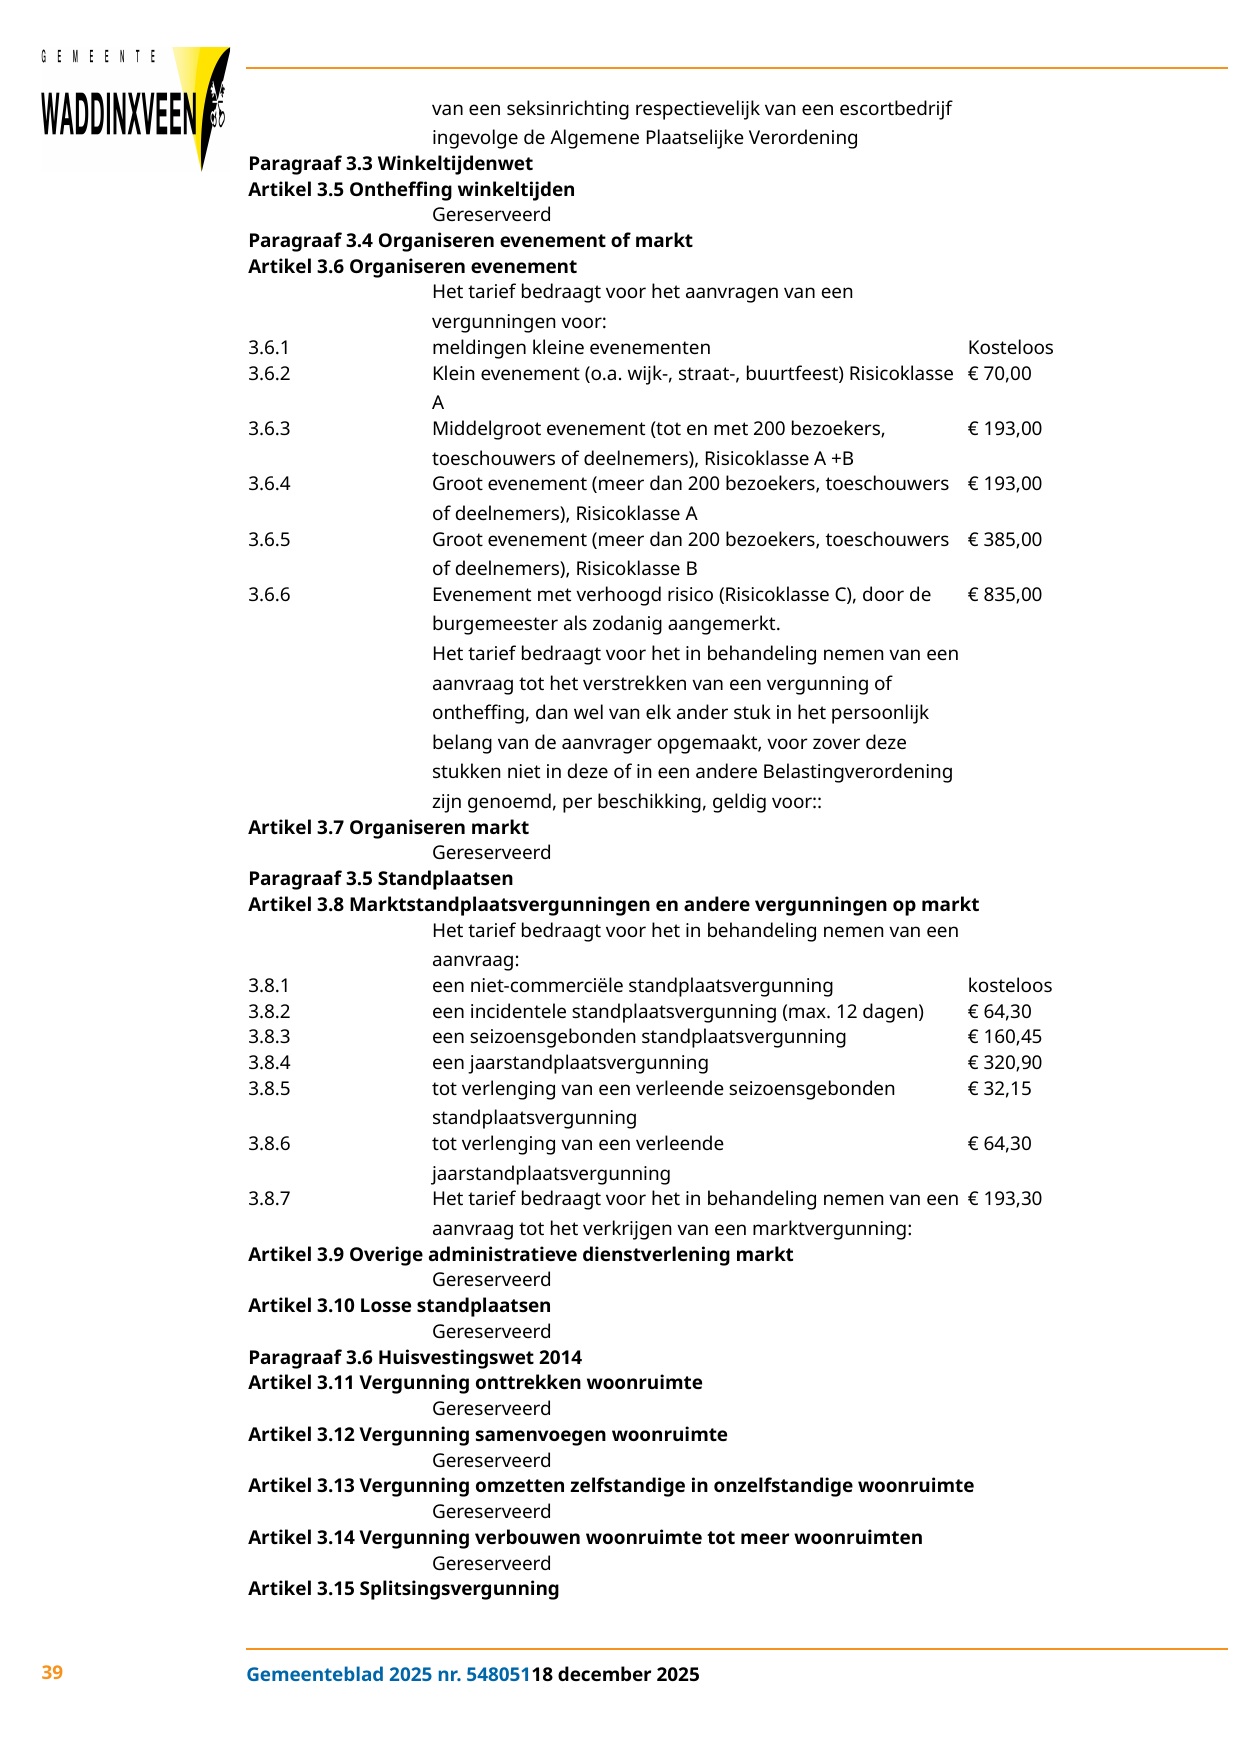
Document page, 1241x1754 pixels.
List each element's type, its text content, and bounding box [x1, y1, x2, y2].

table_cell [248, 840, 432, 865]
table_cell [968, 1318, 1152, 1344]
table_cell Gereserveerd [432, 1318, 968, 1344]
table_cell Gereserveerd [432, 1267, 968, 1292]
table_cell [248, 1447, 432, 1472]
table_cell [248, 202, 432, 227]
table_cell tot verlenging van een verleende seizoensgebonden standplaatsvergunning [432, 1075, 968, 1130]
table_cell Artikel 3.7 Organiseren markt [248, 814, 1152, 839]
table_cell meldingen kleine evenementen [432, 334, 968, 360]
table_cell [968, 202, 1152, 227]
table_cell Paragraaf 3.6 Huisvestingswet 2014 [248, 1344, 1152, 1369]
table_cell [248, 1550, 432, 1575]
table_cell Kosteloos [968, 334, 1152, 360]
table_cell [248, 1267, 432, 1292]
table_cell [248, 1395, 432, 1421]
table_cell [248, 95, 432, 150]
table_cell Gereserveerd [432, 1550, 968, 1575]
table_cell [968, 279, 1152, 334]
table_cell 3.6.5 [248, 526, 432, 581]
table_cell € 64,30 [968, 998, 1152, 1023]
table_cell Het tarief bedraagt voor het in behandeling nemen van een aanvraag tot het verkrijgen van een marktvergunning: [432, 1186, 968, 1241]
table_cell 3.8.7 [248, 1186, 432, 1241]
table_cell een incidentele standplaatsvergunning (max. 12 dagen) [432, 998, 968, 1023]
table_cell Gereserveerd [432, 840, 968, 865]
table_cell Groot evenement (meer dan 200 bezoekers, toeschouwers of deelnemers), Risicoklasse B [432, 526, 968, 581]
table_cell € 320,90 [968, 1049, 1152, 1075]
table_cell Artikel 3.15 Splitsingsvergunning [248, 1575, 1152, 1601]
table_cell Artikel 3.6 Organiseren evenement [248, 253, 1152, 279]
table_cell Artikel 3.9 Overige administratieve dienstverlening markt [248, 1241, 1152, 1267]
table_cell 3.6.6 [248, 581, 432, 814]
table_cell Gereserveerd [432, 202, 968, 227]
table_cell [248, 1498, 432, 1524]
table_cell € 193,00 [968, 470, 1152, 526]
table_cell € 835,00 [968, 581, 1152, 814]
table_cell Het tarief bedraagt voor het aanvragen van een vergunningen voor: [432, 279, 968, 334]
table_cell Artikel 3.12 Vergunning samenvoegen woonruimte [248, 1421, 1152, 1447]
table_cell [968, 1267, 1152, 1292]
table_cell een jaarstandplaatsvergunning [432, 1049, 968, 1075]
table_cell 3.8.4 [248, 1049, 432, 1075]
table_cell [968, 1498, 1152, 1524]
table_cell 3.8.6 [248, 1130, 432, 1186]
table_cell Gereserveerd [432, 1395, 968, 1421]
table_cell Artikel 3.14 Vergunning verbouwen woonruimte tot meer woonruimten [248, 1524, 1152, 1550]
table_cell Artikel 3.8 Marktstandplaatsvergunningen en andere vergunningen op markt [248, 891, 1152, 917]
table_cell 3.6.4 [248, 470, 432, 526]
table_cell [248, 279, 432, 334]
table_cell 3.8.3 [248, 1024, 432, 1049]
table_cell Paragraaf 3.5 Standplaatsen [248, 865, 1152, 891]
table_cell 3.6.2 [248, 360, 432, 415]
table_cell Evenement met verhoogd risico (Risicoklasse C), door de burgemeester als zodanig aangemerkt. Het tarief bedraagt voor het in behandeling nemen van een aanvraag tot het verstrekken van een vergunning of ontheffing, dan wel van elk ander stuk in het persoonlijk belang van de aanvrager opgemaakt, voor zover deze stukken niet in deze of in een andere Belastingverordening zijn genoemd, per beschikking, geldig voor:: [432, 581, 968, 814]
table_cell 3.6.1 [248, 334, 432, 360]
table_cell [968, 1550, 1152, 1575]
table_cell Middelgroot evenement (tot en met 200 bezoekers, toeschouwers of deelnemers), Risicoklasse A +B [432, 415, 968, 470]
table_cell € 64,30 [968, 1130, 1152, 1186]
table_cell [968, 840, 1152, 865]
table_cell Artikel 3.5 Ontheffing winkeltijden [248, 176, 1152, 202]
table_cell € 193,30 [968, 1186, 1152, 1241]
table_cell [968, 95, 1152, 150]
table_cell een niet-commerciële standplaatsvergunning [432, 972, 968, 998]
table_cell € 160,45 [968, 1024, 1152, 1049]
table_cell een seizoensgebonden standplaatsvergunning [432, 1024, 968, 1049]
table_cell [248, 1318, 432, 1344]
table_cell Artikel 3.13 Vergunning omzetten zelfstandige in onzelfstandige woonruimte [248, 1473, 1152, 1498]
table_cell 3.6.3 [248, 415, 432, 470]
table_cell Artikel 3.11 Vergunning onttrekken woonruimte [248, 1370, 1152, 1395]
picture [41, 47, 231, 172]
table_cell Paragraaf 3.4 Organiseren evenement of markt [248, 227, 1152, 253]
table_cell van een seksinrichting respectievelijk van een escortbedrijf ingevolge de Algemene Plaatselijke Verordening [432, 95, 968, 150]
table_cell € 385,00 [968, 526, 1152, 581]
table_cell [248, 917, 432, 972]
table_cell € 32,15 [968, 1075, 1152, 1130]
table_cell [968, 1447, 1152, 1472]
table_cell Groot evenement (meer dan 200 bezoekers, toeschouwers of deelnemers), Risicoklasse A [432, 470, 968, 526]
table_cell [968, 917, 1152, 972]
table_cell Artikel 3.10 Losse standplaatsen [248, 1293, 1152, 1318]
table_cell tot verlenging van een verleende jaarstandplaatsvergunning [432, 1130, 968, 1186]
table_cell € 193,00 [968, 415, 1152, 470]
table_cell Klein evenement (o.a. wijk-, straat-, buurtfeest) Risicoklasse A [432, 360, 968, 415]
table_cell € 70,00 [968, 360, 1152, 415]
table_cell 3.8.5 [248, 1075, 432, 1130]
table_cell Het tarief bedraagt voor het in behandeling nemen van een aanvraag: [432, 917, 968, 972]
table_cell 3.8.1 [248, 972, 432, 998]
table_cell Paragraaf 3.3 Winkeltijdenwet [248, 150, 1152, 176]
table_cell Gereserveerd [432, 1447, 968, 1472]
table_cell kosteloos [968, 972, 1152, 998]
table_cell 3.8.2 [248, 998, 432, 1023]
table_cell [968, 1395, 1152, 1421]
table_cell Gereserveerd [432, 1498, 968, 1524]
